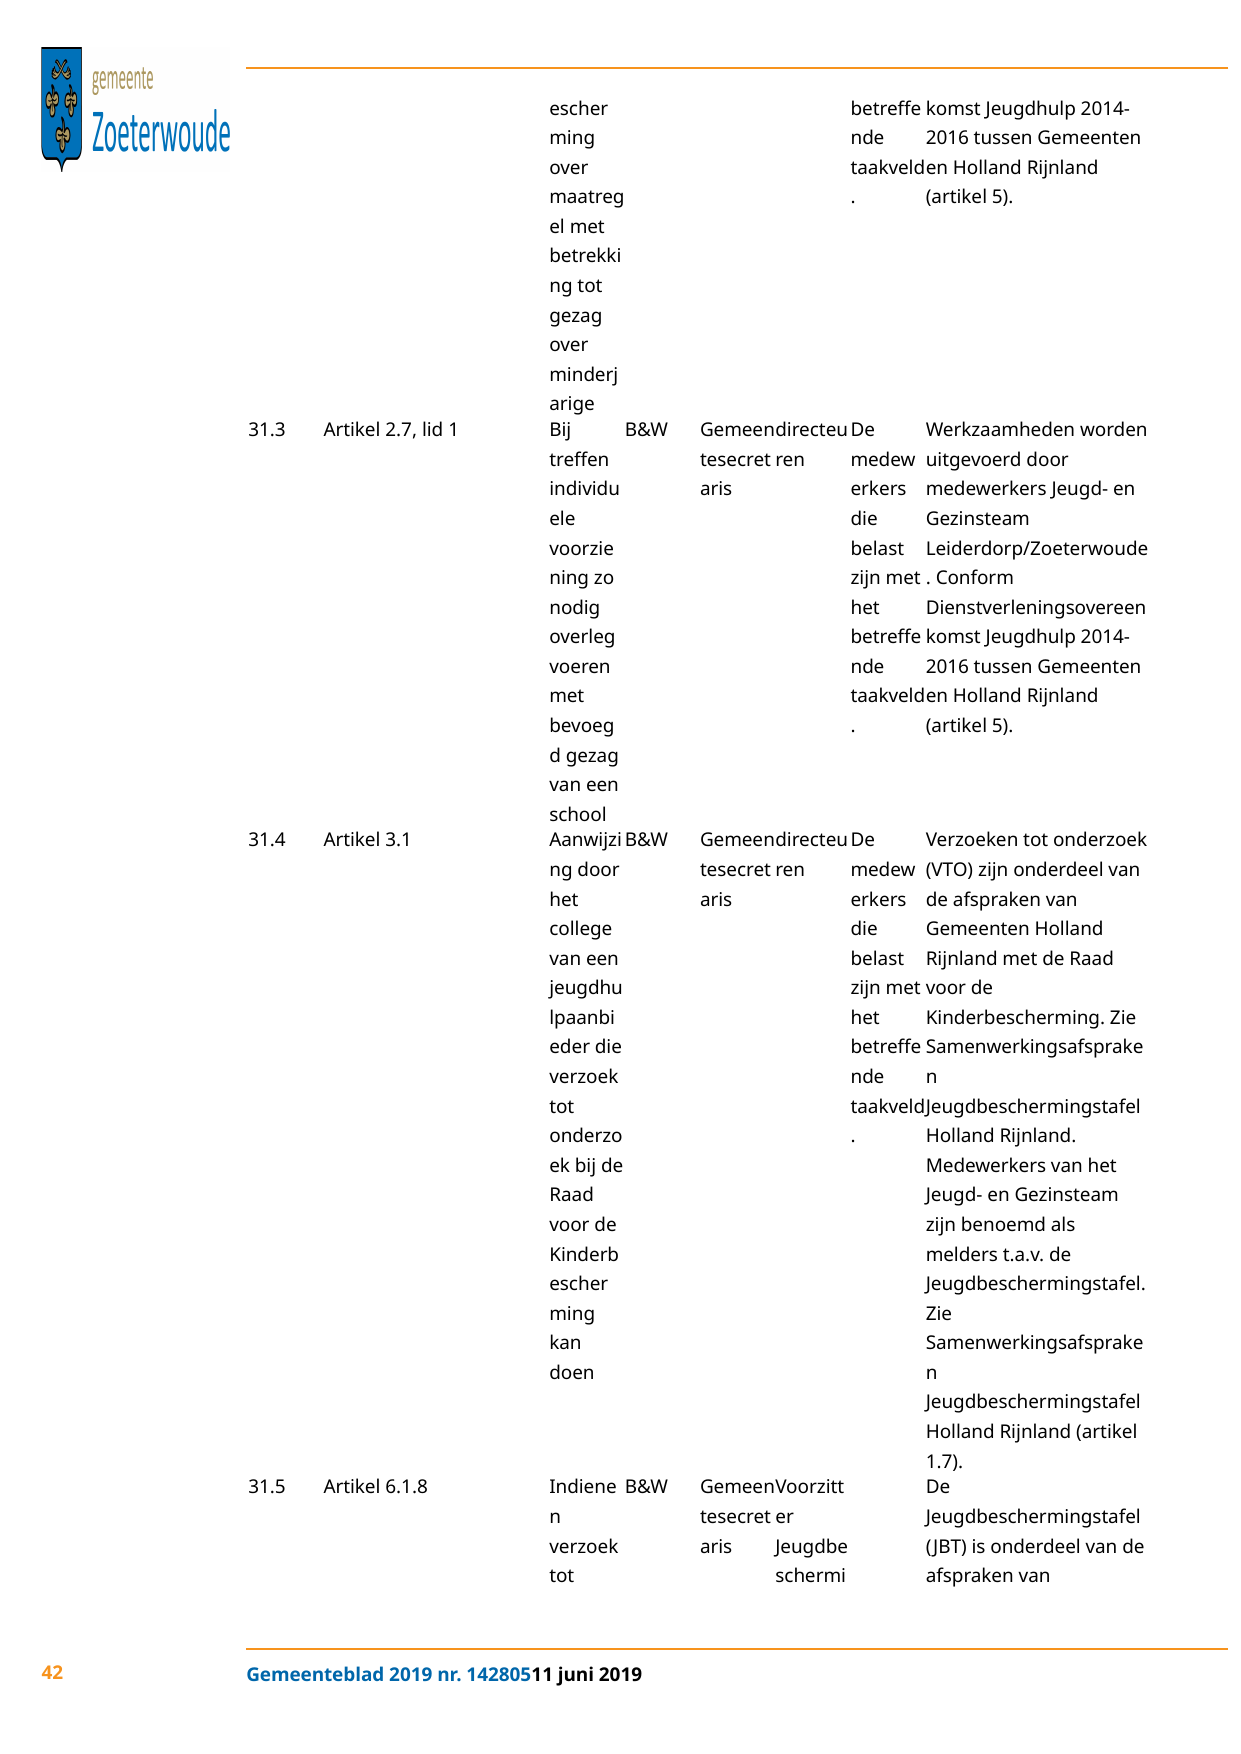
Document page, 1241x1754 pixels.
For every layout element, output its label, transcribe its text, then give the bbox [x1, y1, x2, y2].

table_cell Artikel 6.1.8 [323, 1474, 549, 1588]
table_cell Bij treffen individuele voorziening zo nodig overleg voeren met bevoegd gezag van een school [549, 416, 624, 827]
table_cell De medewerkers die belast zijn met het betreffende taakveld. [850, 416, 926, 827]
picture [41, 47, 231, 172]
table_cell directeuren [775, 827, 850, 1474]
table_cell escherming over maatregel met betrekking tot gezag over minderjarige [549, 95, 624, 416]
table_cell Gemeentesecretaris [700, 416, 775, 827]
table_cell [248, 95, 323, 416]
table_cell komst Jeugdhulp 2014-2016 tussen Gemeenten en Holland Rijnland (artikel 5). [926, 95, 1152, 416]
table_cell Voorzitter Jeugdbeschermi [775, 1474, 850, 1588]
table_cell De medewerkers die belast zijn met het betreffende taakveld. [850, 827, 926, 1474]
table_cell B&W [625, 1474, 700, 1588]
table_cell betreffende taakveld. [850, 95, 926, 416]
table_cell [850, 1474, 926, 1588]
table_cell 31.3 [248, 416, 323, 827]
table_cell Artikel 2.7, lid 1 [323, 416, 549, 827]
table_cell Indienen verzoek tot [549, 1474, 624, 1588]
table_cell [700, 95, 775, 416]
table_cell [775, 95, 850, 416]
table_cell [625, 95, 700, 416]
table_cell B&W [625, 827, 700, 1474]
table_cell B&W [625, 416, 700, 827]
table_cell Artikel 3.1 [323, 827, 549, 1474]
table_cell De Jeugdbeschermingstafel (JBT) is onderdeel van de afspraken van [926, 1474, 1152, 1588]
table_cell Gemeentesecretaris [700, 1474, 775, 1588]
table_cell Gemeentesecretaris [700, 827, 775, 1474]
table_cell [323, 95, 549, 416]
table_cell Aanwijzing door het college van een jeugdhulpaanbieder die verzoek tot onderzoek bij de Raad voor de Kinderbescherming kan doen [549, 827, 624, 1474]
table_cell 31.5 [248, 1474, 323, 1588]
table_cell 31.4 [248, 827, 323, 1474]
table_cell directeuren [775, 416, 850, 827]
table_cell Werkzaamheden worden uitgevoerd door medewerkers Jeugd- en Gezinsteam Leiderdorp/Zoeterwoude. Conform Dienstverleningsovereenkomst Jeugdhulp 2014-2016 tussen Gemeenten en Holland Rijnland (artikel 5). [926, 416, 1152, 827]
table_cell Verzoeken tot onderzoek (VTO) zijn onderdeel van de afspraken van Gemeenten Holland Rijnland met de Raad voor de Kinderbescherming. Zie Samenwerkingsafspraken Jeugdbeschermingstafel Holland Rijnland. Medewerkers van het Jeugd- en Gezinsteam zijn benoemd als melders t.a.v. de Jeugdbeschermingstafel. Zie Samenwerkingsafspraken Jeugdbeschermingstafel Holland Rijnland (artikel 1.7). [926, 827, 1152, 1474]
